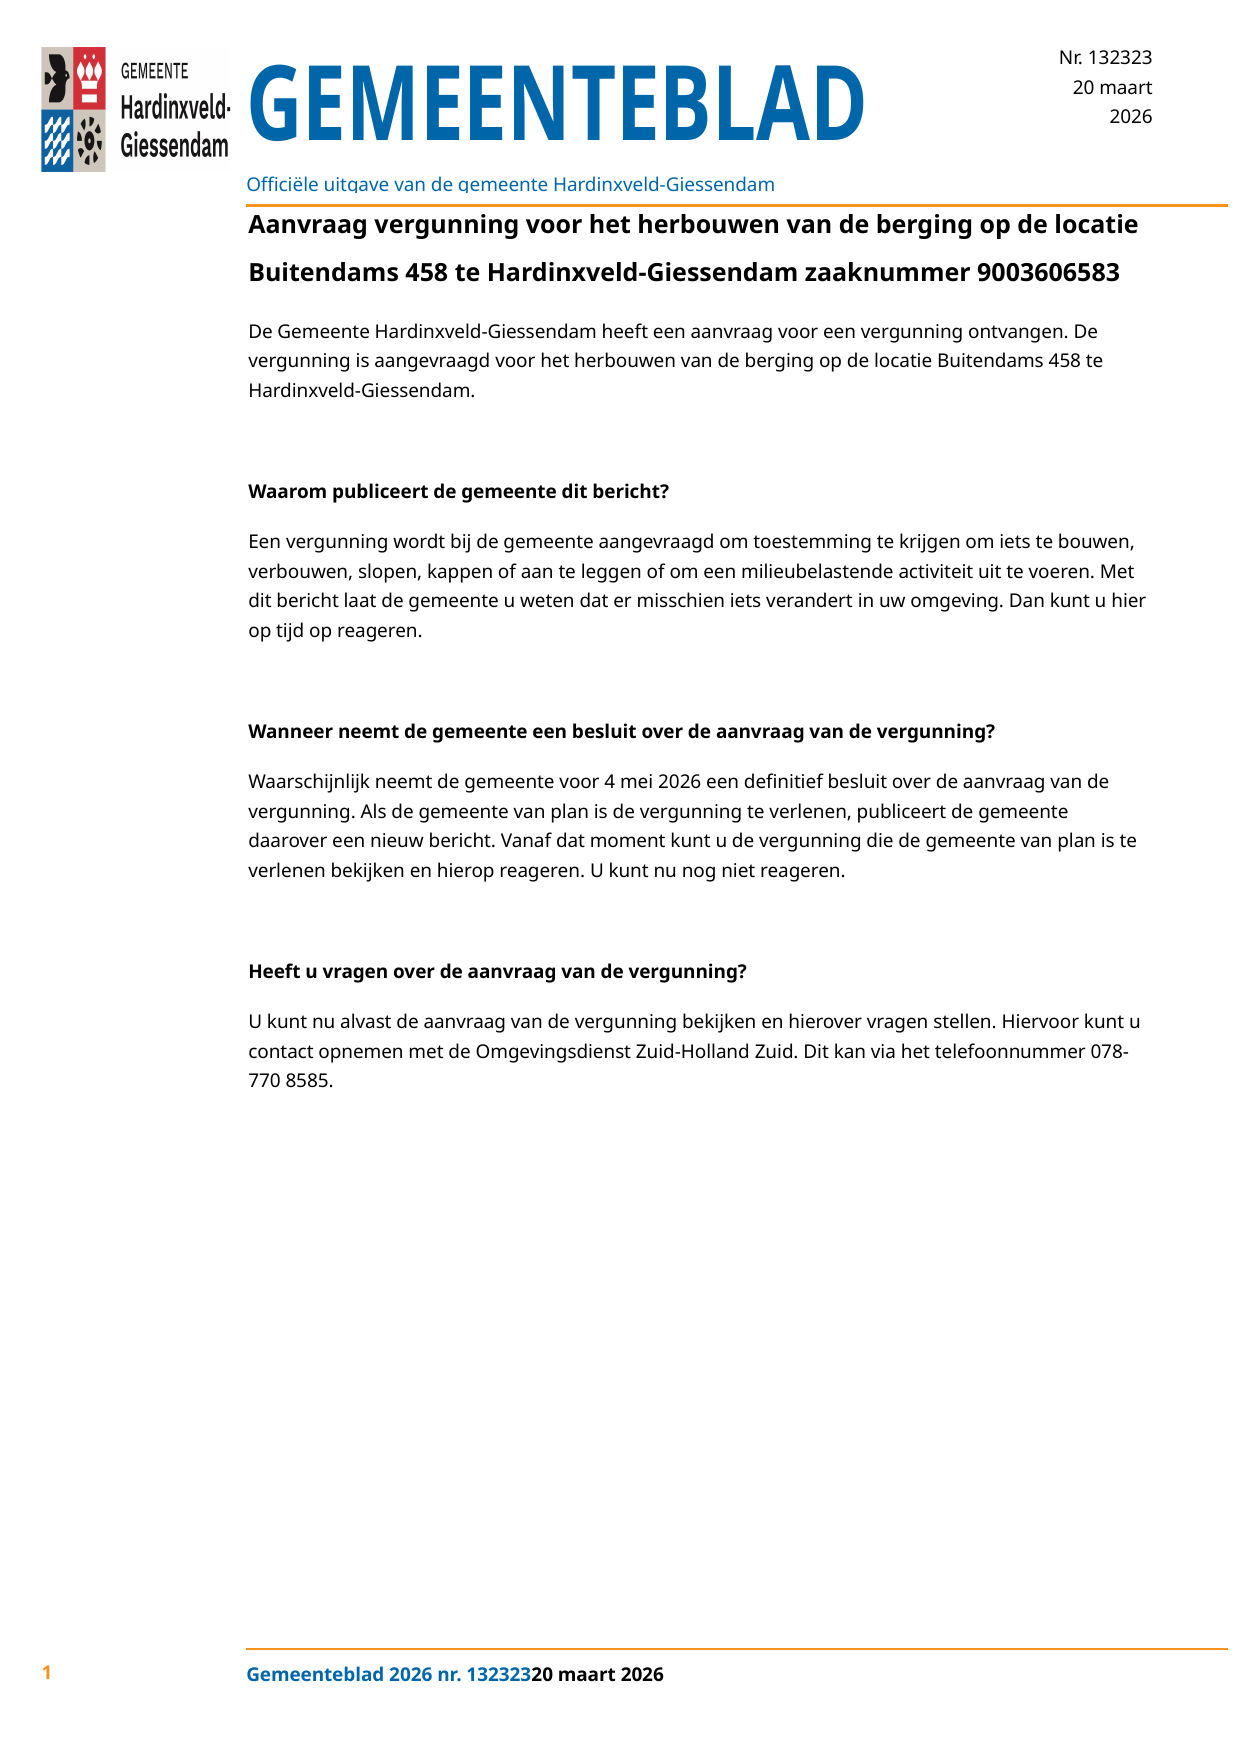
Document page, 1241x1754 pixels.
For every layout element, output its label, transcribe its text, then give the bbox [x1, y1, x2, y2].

text Waarom publiceert de gemeente dit bericht? [248, 478, 1152, 504]
text Heeft u vragen over de aanvraag van de vergunning? [248, 958, 1152, 984]
text U kunt nu alvast de aanvraag van de vergunning bekijken en hierover vragen stellen. Hiervoor kunt u contact opnemen met de Omgevingsdienst Zuid-Holland Zuid. Dit kan via het telefoonnummer 078-770 8585. [248, 1008, 1152, 1093]
text Aanvraag vergunning voor het herbouwen van de berging op de locatie Buitendams 458 te Hardinxveld-Giessendam zaaknummer 9003606583 [248, 207, 1152, 288]
text Wanneer neemt de gemeente een besluit over de aanvraag van de vergunning? [248, 718, 1152, 744]
text De Gemeente Hardinxveld-Giessendam heeft een aanvraag voor een vergunning ontvangen. De vergunning is aangevraagd voor het herbouwen van de berging op de locatie Buitendams 458 te Hardinxveld-Giessendam. [248, 318, 1152, 403]
text Waarschijnlijk neemt de gemeente voor 4 mei 2026 een definitief besluit over de aanvraag van de vergunning. Als de gemeente van plan is de vergunning te verlenen, publiceert de gemeente daarover een nieuw bericht. Vanaf dat moment kunt u de vergunning die de gemeente van plan is te verlenen bekijken en hierop reageren. U kunt nu nog niet reageren. [248, 768, 1152, 883]
text Een vergunning wordt bij de gemeente aangevraagd om toestemming te krijgen om iets te bouwen, verbouwen, slopen, kappen of aan te leggen of om een milieubelastende activiteit uit te voeren. Met dit bericht laat de gemeente u weten dat er misschien iets verandert in uw omgeving. Dan kunt u hier op tijd op reageren. [248, 528, 1152, 643]
picture [41, 47, 231, 172]
